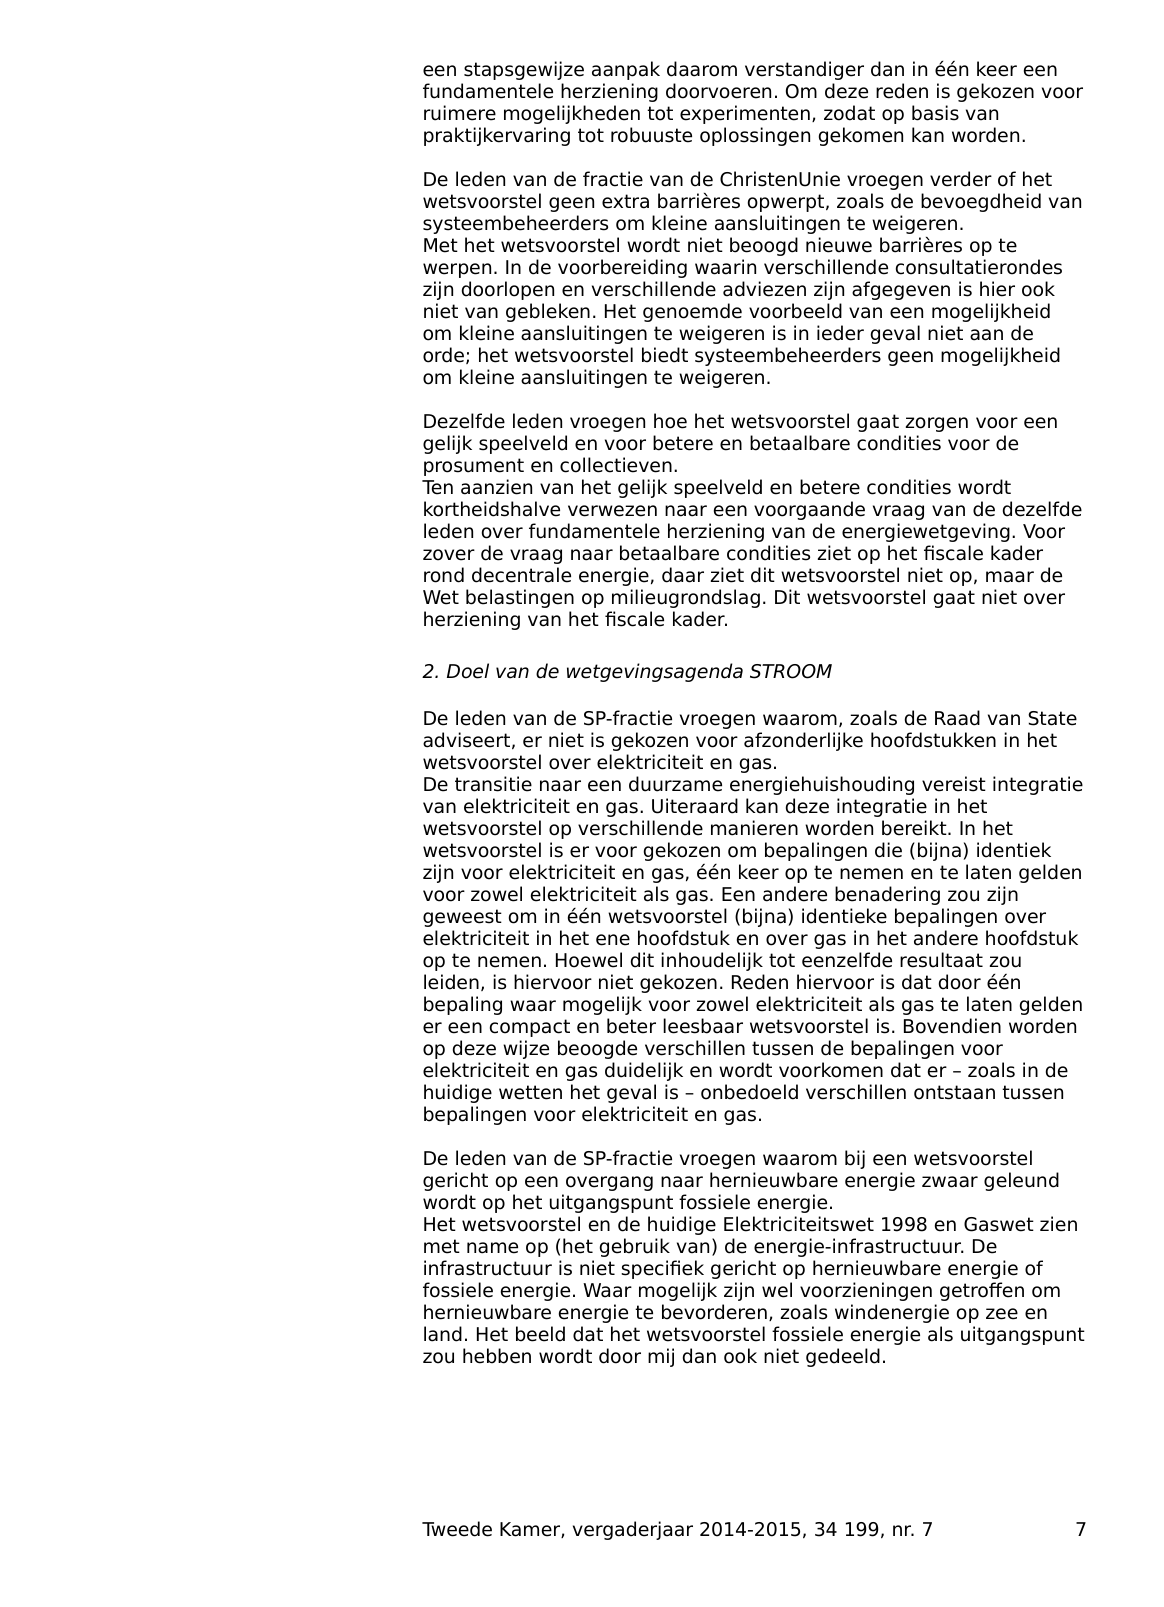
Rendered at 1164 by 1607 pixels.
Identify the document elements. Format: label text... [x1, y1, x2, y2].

text De transitie naar een duurzame energiehuishouding vereist integratie van elektriciteit en gas. Uiteraard kan deze integratie in het wetsvoorstel op verschillende manieren worden bereikt. In het wetsvoorstel is er voor gekozen om bepalingen die (bijna) identiek zijn voor elektriciteit en gas, één keer op te nemen en te laten gelden voor zowel elektriciteit als gas. Een andere benadering zou zijn geweest om in één wetsvoorstel (bijna) identieke bepalingen over elektriciteit in het ene hoofdstuk en over gas in het andere hoofdstuk op te nemen. Hoewel dit inhoudelijk tot eenzelfde resultaat zou leiden, is hiervoor niet gekozen. Reden hiervoor is dat door één bepaling waar mogelijk voor zowel elektriciteit als gas te laten gelden er een compact en beter leesbaar wetsvoorstel is. Bovendien worden op deze wijze beoogde verschillen tussen de bepalingen voor elektriciteit en gas duidelijk en wordt voorkomen dat er – zoals in de huidige wetten het geval is – onbedoeld verschillen ontstaan tussen bepalingen voor elektriciteit en gas. [422, 774, 1087, 1126]
text Ten aanzien van het gelijk speelveld en betere condities wordt kortheidshalve verwezen naar een voorgaande vraag van de dezelfde leden over fundamentele herziening van de energiewetgeving. Voor zover de vraag naar betaalbare condities ziet op het fiscale kader rond decentrale energie, daar ziet dit wetsvoorstel niet op, maar de Wet belastingen op milieugrondslag. Dit wetsvoorstel gaat niet over herziening van het fiscale kader. [422, 477, 1087, 631]
text De leden van de SP-fractie vroegen waarom, zoals de Raad van State adviseert, er niet is gekozen voor afzonderlijke hoofdstukken in het wetsvoorstel over elektriciteit en gas. [422, 708, 1087, 774]
text Het wetsvoorstel en de huidige Elektriciteitswet 1998 en Gaswet zien met name op (het gebruik van) de energie-infrastructuur. De infrastructuur is niet specifiek gericht op hernieuwbare energie of fossiele energie. Waar mogelijk zijn wel voorzieningen getroffen om hernieuwbare energie te bevorderen, zoals windenergie op zee en land. Het beeld dat het wetsvoorstel fossiele energie als uitgangspunt zou hebben wordt door mij dan ook niet gedeeld. [422, 1214, 1087, 1367]
text een stapsgewijze aanpak daarom verstandiger dan in één keer een fundamentele herziening doorvoeren. Om deze reden is gekozen voor ruimere mogelijkheden tot experimenten, zodat op basis van praktijkervaring tot robuuste oplossingen gekomen kan worden. [422, 59, 1087, 147]
text Dezelfde leden vroegen hoe het wetsvoorstel gaat zorgen voor een gelijk speelveld en voor betere en betaalbare condities voor de prosument en collectieven. [422, 411, 1087, 477]
text De leden van de SP-fractie vroegen waarom bij een wetsvoorstel gericht op een overgang naar hernieuwbare energie zwaar geleund wordt op het uitgangspunt fossiele energie. [422, 1148, 1087, 1214]
text De leden van de fractie van de ChristenUnie vroegen verder of het wetsvoorstel geen extra barrières opwerpt, zoals de bevoegdheid van systeembeheerders om kleine aansluitingen te weigeren. [422, 169, 1087, 235]
text Met het wetsvoorstel wordt niet beoogd nieuwe barrières op te werpen. In de voorbereiding waarin verschillende consultatierondes zijn doorlopen en verschillende adviezen zijn afgegeven is hier ook niet van gebleken. Het genoemde voorbeeld van een mogelijkheid om kleine aansluitingen te weigeren is in ieder geval niet aan de orde; het wetsvoorstel biedt systeembeheerders geen mogelijkheid om kleine aansluitingen te weigeren. [422, 235, 1087, 389]
subtitle 2. Doel van de wetgevingsagenda STROOM [422, 661, 1087, 683]
